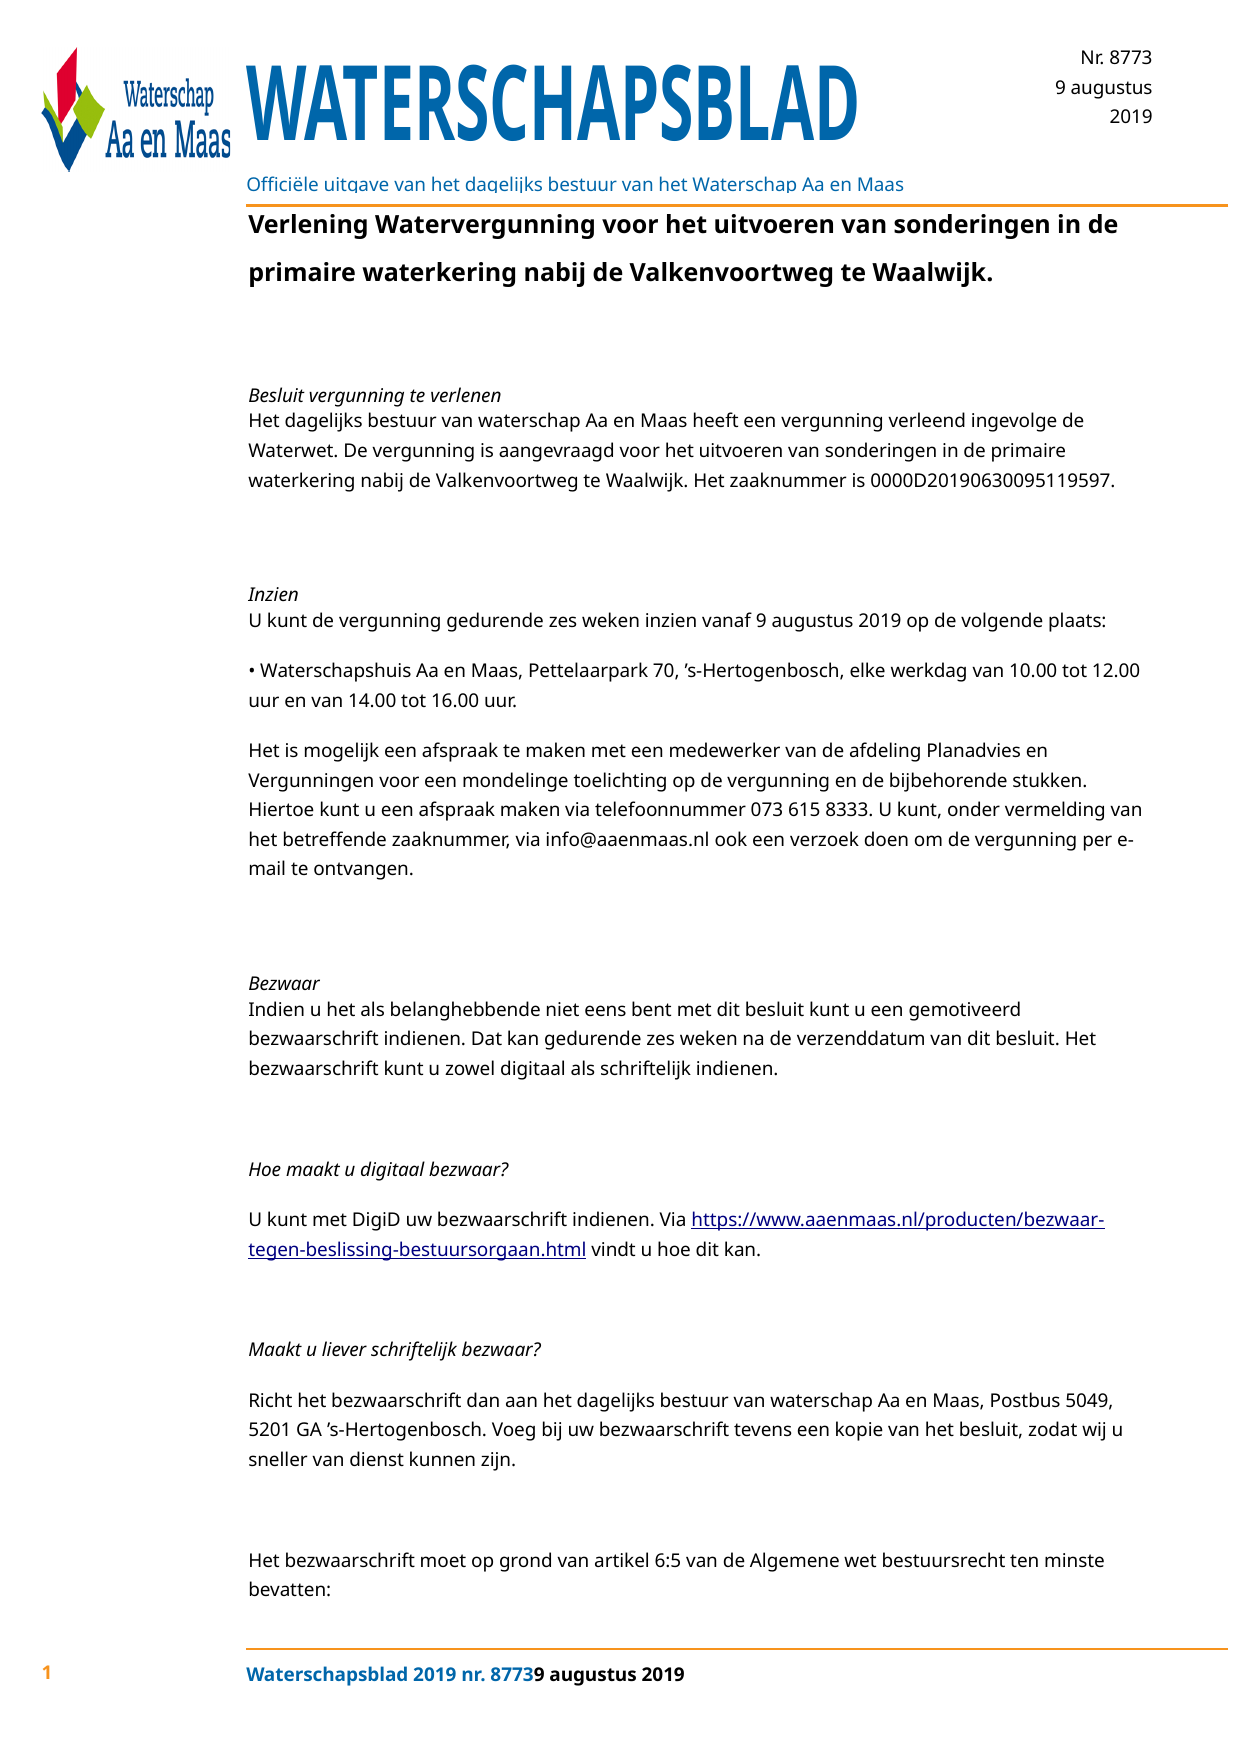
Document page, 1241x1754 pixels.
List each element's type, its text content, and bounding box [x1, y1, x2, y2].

text Besluit vergunning te verlenen [248, 382, 1152, 408]
text U kunt met DigiD uw bezwaarschrift indienen. Via https://www.aaenmaas.nl/producten/bezwaar-tegen-beslissing-bestuursorgaan.html vindt u hoe dit kan. [248, 1206, 1152, 1261]
text Maakt u liever schriftelijk bezwaar? [248, 1337, 1152, 1362]
text Het bezwaarschrift moet op grond van artikel 6:5 van de Algemene wet bestuursrecht ten minste bevatten: [248, 1547, 1152, 1602]
text U kunt de vergunning gedurende zes weken inzien vanaf 9 augustus 2019 op de volgende plaats: [248, 607, 1152, 633]
text Verlening Watervergunning voor het uitvoeren van sonderingen in de primaire waterkering nabij de Valkenvoortweg te Waalwijk. [248, 207, 1152, 288]
text Richt het bezwaarschrift dan aan het dagelijks bestuur van waterschap Aa en Maas, Postbus 5049, 5201 GA ’s-Hertogenbosch. Voeg bij uw bezwaarschrift tevens een kopie van het besluit, zodat wij u sneller van dienst kunnen zijn. [248, 1387, 1152, 1472]
text Het is mogelijk een afspraak te maken met een medewerker van de afdeling Planadvies en Vergunningen voor een mondelinge toelichting op de vergunning en de bijbehorende stukken. Hiertoe kunt u een afspraak maken via telefoonnummer 073 615 8333. U kunt, onder vermelding van het betreffende zaaknummer, via info@aaenmaas.nl ook een verzoek doen om de vergunning per e-mail te ontvangen. [248, 737, 1152, 881]
text Hoe maakt u digitaal bezwaar? [248, 1156, 1152, 1181]
picture [41, 47, 231, 172]
text Bezwaar [248, 970, 1152, 996]
text Het dagelijks bestuur van waterschap Aa en Maas heeft een vergunning verleend ingevolge de Waterwet. De vergunning is aangevraagd voor het uitvoeren van sonderingen in de primaire waterkering nabij de Valkenvoortweg te Waalwijk. Het zaaknummer is 0000D20190630095119597. [248, 408, 1152, 492]
text • Waterschapshuis Aa en Maas, Pettelaarpark 70, ’s-Hertogenbosch, elke werkdag van 10.00 tot 12.00 uur en van 14.00 tot 16.00 uur. [248, 657, 1152, 713]
text Inzien [248, 581, 1152, 607]
text Indien u het als belanghebbende niet eens bent met dit besluit kunt u een gemotiveerd bezwaarschrift indienen. Dat kan gedurende zes weken na de verzenddatum van dit besluit. Het bezwaarschrift kunt u zowel digitaal als schriftelijk indienen. [248, 996, 1152, 1081]
